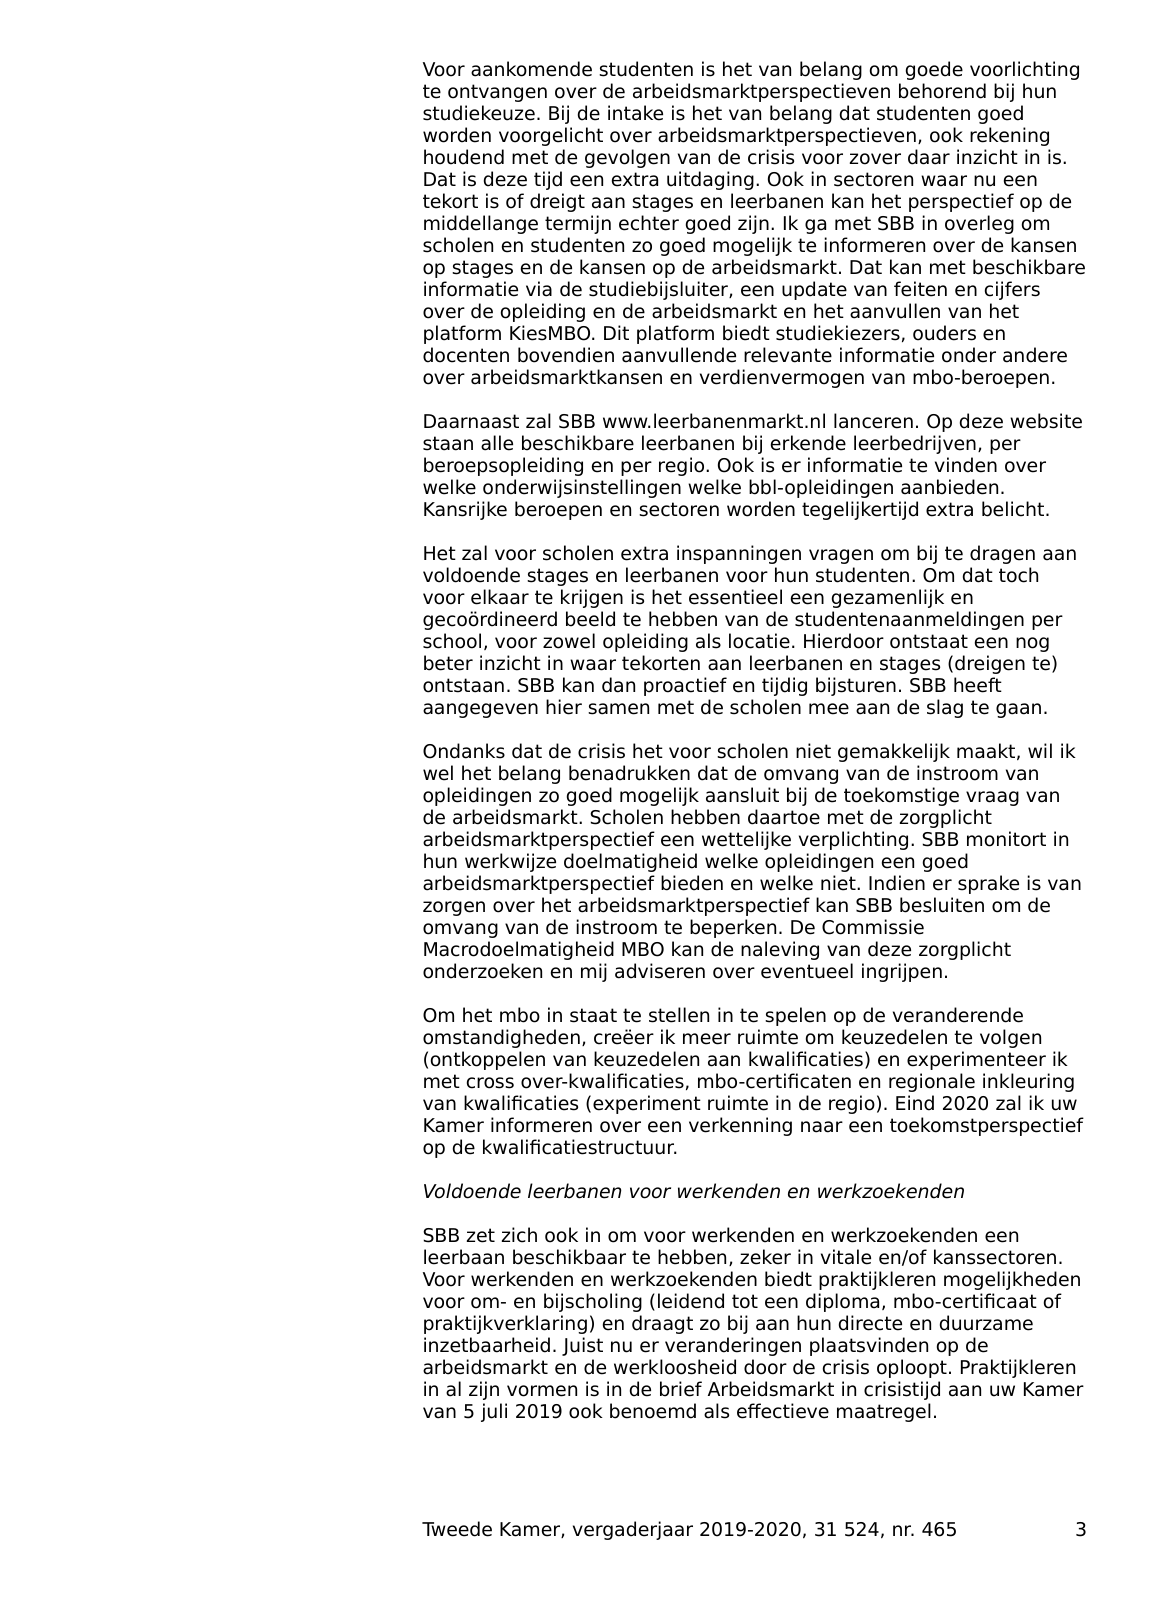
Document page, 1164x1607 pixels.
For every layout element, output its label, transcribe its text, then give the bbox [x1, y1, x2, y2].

text Daarnaast zal SBB www.leerbanenmarkt.nl lanceren. Op deze website staan alle beschikbare leerbanen bij erkende leerbedrijven, per beroepsopleiding en per regio. Ook is er informatie te vinden over welke onderwijsinstellingen welke bbl-opleidingen aanbieden. Kansrijke beroepen en sectoren worden tegelijkertijd extra belicht. [422, 411, 1087, 521]
text Om het mbo in staat te stellen in te spelen op de veranderende omstandigheden, creëer ik meer ruimte om keuzedelen te volgen (ontkoppelen van keuzedelen aan kwalificaties) en experimenteer ik met cross over-kwalificaties, mbo-certificaten en regionale inkleuring van kwalificaties (experiment ruimte in de regio). Eind 2020 zal ik uw Kamer informeren over een verkenning naar een toekomstperspectief op de kwalificatiestructuur. [422, 1005, 1087, 1159]
text Het zal voor scholen extra inspanningen vragen om bij te dragen aan voldoende stages en leerbanen voor hun studenten. Om dat toch voor elkaar te krijgen is het essentieel een gezamenlijk en gecoördineerd beeld te hebben van de studentenaanmeldingen per school, voor zowel opleiding als locatie. Hierdoor ontstaat een nog beter inzicht in waar tekorten aan leerbanen en stages (dreigen te) ontstaan. SBB kan dan proactief en tijdig bijsturen. SBB heeft aangegeven hier samen met de scholen mee aan de slag te gaan. [422, 543, 1087, 719]
text SBB zet zich ook in om voor werkenden en werkzoekenden een leerbaan beschikbaar te hebben, zeker in vitale en/of kanssectoren. Voor werkenden en werkzoekenden biedt praktijkleren mogelijkheden voor om- en bijscholing (leidend tot een diploma, mbo-certificaat of praktijkverklaring) en draagt zo bij aan hun directe en duurzame inzetbaarheid. Juist nu er veranderingen plaatsvinden op de arbeidsmarkt en de werkloosheid door de crisis oploopt. Praktijkleren in al zijn vormen is in de brief Arbeidsmarkt in crisistijd aan uw Kamer van 5 juli 2019 ook benoemd als effectieve maatregel. [422, 1225, 1087, 1423]
text Ondanks dat de crisis het voor scholen niet gemakkelijk maakt, wil ik wel het belang benadrukken dat de omvang van de instroom van opleidingen zo goed mogelijk aansluit bij de toekomstige vraag van de arbeidsmarkt. Scholen hebben daartoe met de zorgplicht arbeidsmarktperspectief een wettelijke verplichting. SBB monitort in hun werkwijze doelmatigheid welke opleidingen een goed arbeidsmarktperspectief bieden en welke niet. Indien er sprake is van zorgen over het arbeidsmarktperspectief kan SBB besluiten om de omvang van de instroom te beperken. De Commissie Macrodoelmatigheid MBO kan de naleving van deze zorgplicht onderzoeken en mij adviseren over eventueel ingrijpen. [422, 741, 1087, 983]
text Voor aankomende studenten is het van belang om goede voorlichting te ontvangen over de arbeidsmarktperspectieven behorend bij hun studiekeuze. Bij de intake is het van belang dat studenten goed worden voorgelicht over arbeidsmarktperspectieven, ook rekening houdend met de gevolgen van de crisis voor zover daar inzicht in is. Dat is deze tijd een extra uitdaging. Ook in sectoren waar nu een tekort is of dreigt aan stages en leerbanen kan het perspectief op de middellange termijn echter goed zijn. Ik ga met SBB in overleg om scholen en studenten zo goed mogelijk te informeren over de kansen op stages en de kansen op de arbeidsmarkt. Dat kan met beschikbare informatie via de studiebijsluiter, een update van feiten en cijfers over de opleiding en de arbeidsmarkt en het aanvullen van het platform KiesMBO. Dit platform biedt studiekiezers, ouders en docenten bovendien aanvullende relevante informatie onder andere over arbeidsmarktkansen en verdienvermogen van mbo-beroepen. [422, 59, 1087, 389]
subtitle Voldoende leerbanen voor werkenden en werkzoekenden [422, 1181, 1087, 1203]
